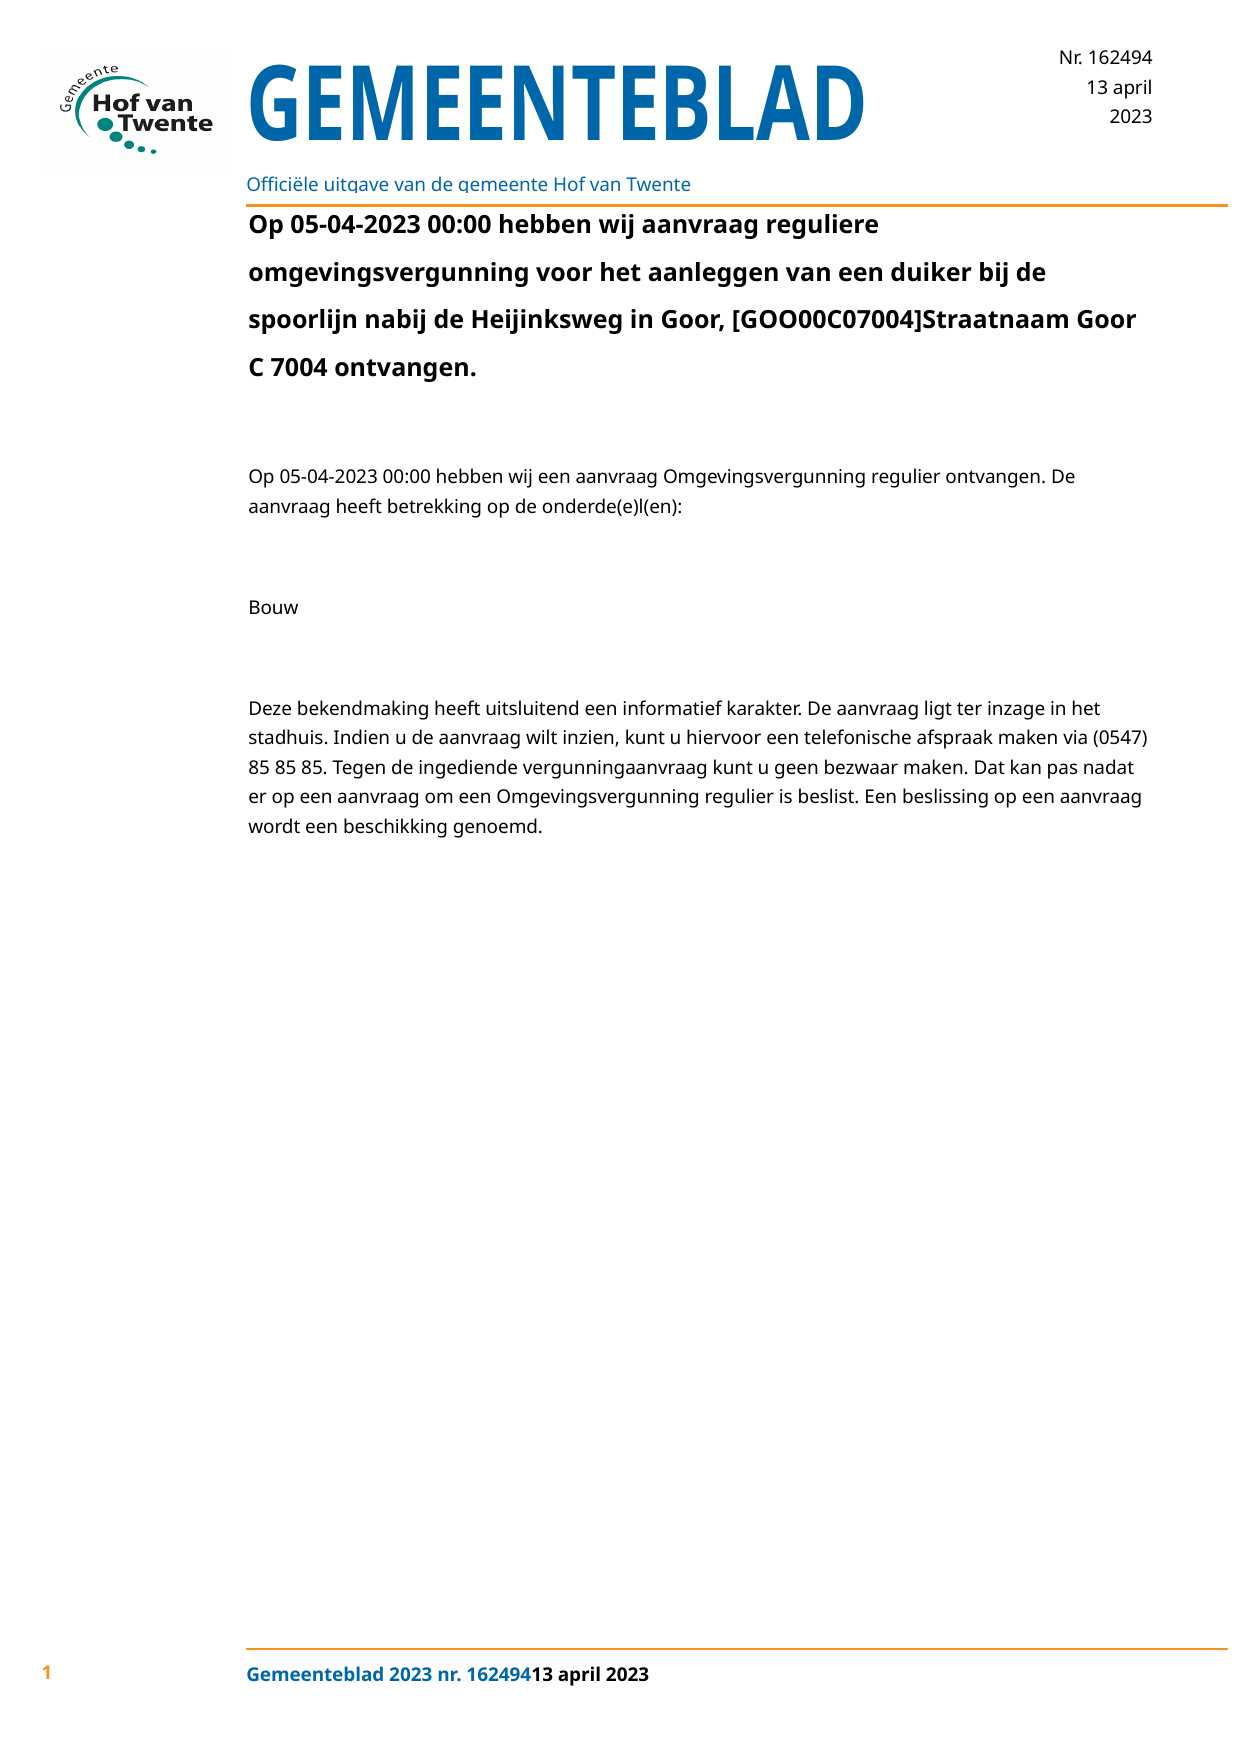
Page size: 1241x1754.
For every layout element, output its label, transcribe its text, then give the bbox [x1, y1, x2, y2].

text Deze bekendmaking heeft uitsluitend een informatief karakter. De aanvraag ligt ter inzage in het stadhuis. Indien u de aanvraag wilt inzien, kunt u hiervoor een telefonische afspraak maken via (0547) 85 85 85. Tegen de ingediende vergunningaanvraag kunt u geen bezwaar maken. Dat kan pas nadat er op een aanvraag om een Omgevingsvergunning regulier is beslist. Een beslissing op een aanvraag wordt een beschikking genoemd. [248, 695, 1152, 839]
text Op 05-04-2023 00:00 hebben wij een aanvraag Omgevingsvergunning regulier ontvangen. De aanvraag heeft betrekking op de onderde(e)l(en): [248, 463, 1152, 519]
text Bouw [248, 594, 1152, 620]
text Op 05-04-2023 00:00 hebben wij aanvraag reguliere omgevingsvergunning voor het aanleggen van een duiker bij de spoorlijn nabij de Heijinksweg in Goor, [GOO00C07004]Straatnaam Goor C 7004 ontvangen. [248, 207, 1152, 384]
picture [41, 47, 231, 172]
